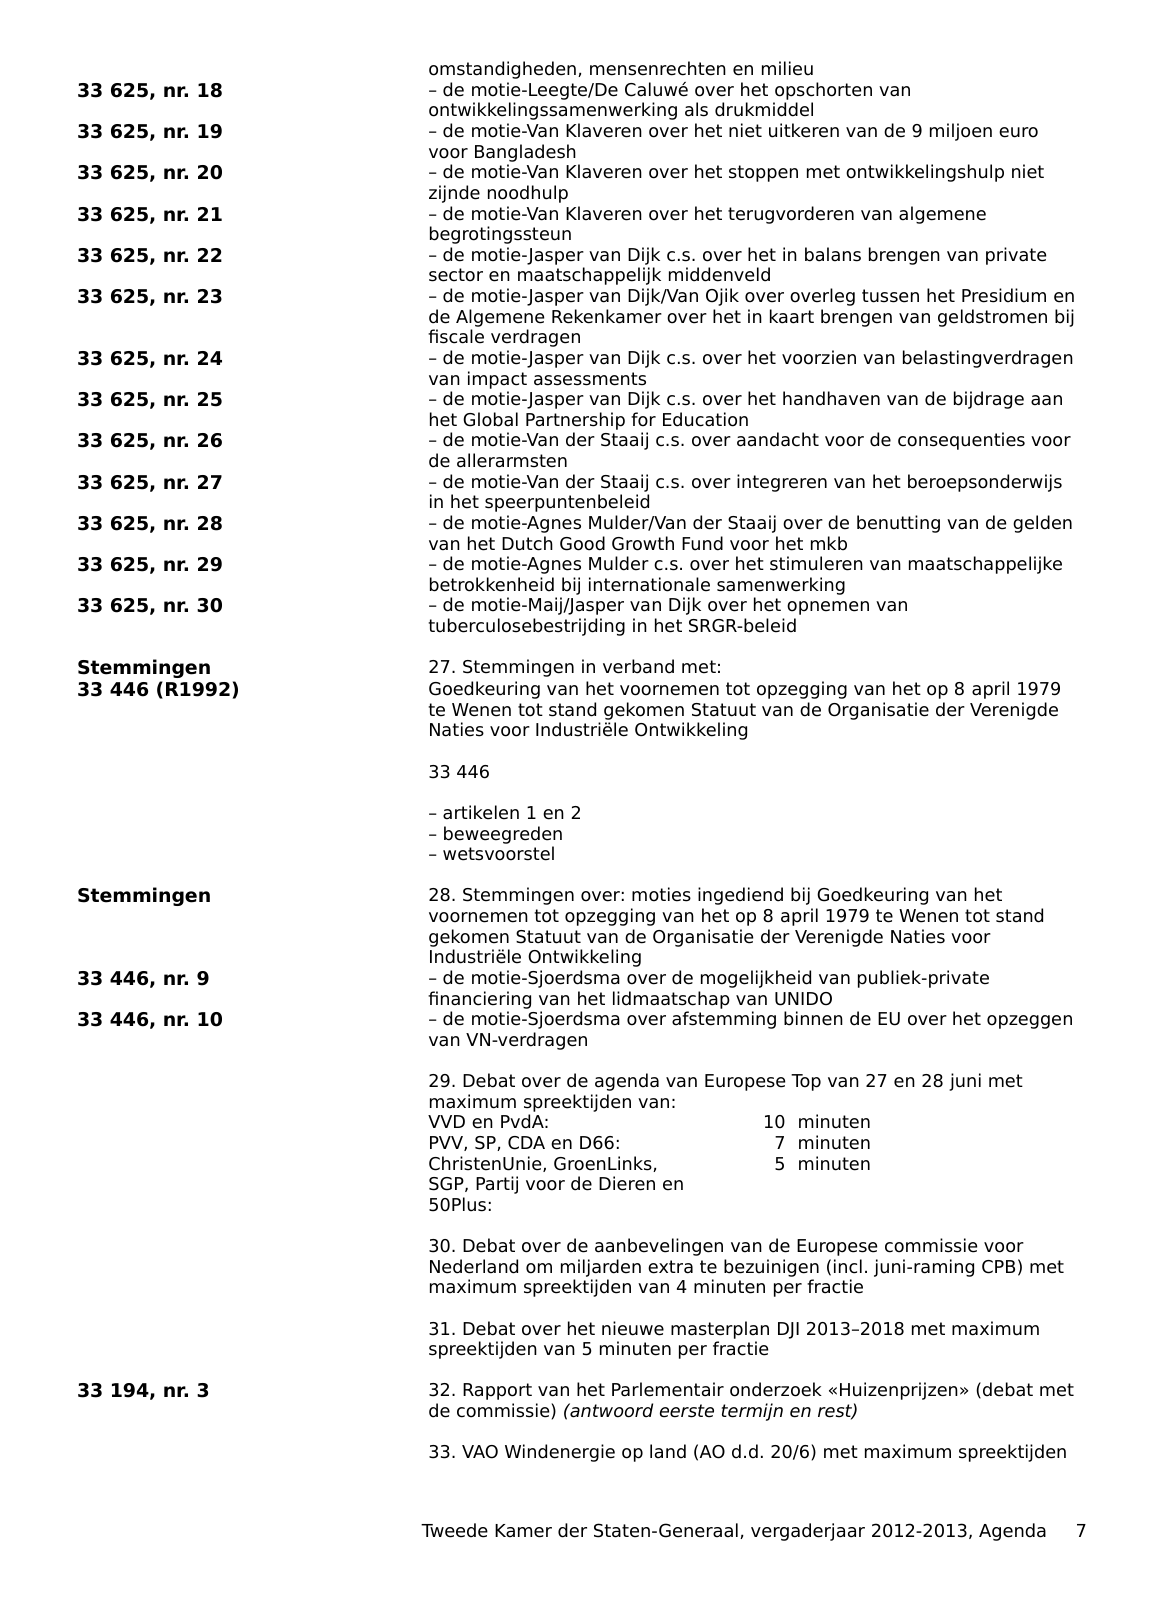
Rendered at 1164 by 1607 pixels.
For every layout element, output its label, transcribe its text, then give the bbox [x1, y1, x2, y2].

table_cell 33 625, nr. 26 [77, 430, 404, 472]
table_cell 33 625, nr. 18 [77, 80, 404, 121]
table_cell [422, 865, 1087, 885]
table_cell 29. Debat over de agenda van Europese Top van 27 en 28 juni met maximum spreektijden van: [422, 1071, 1087, 1112]
table_cell [405, 286, 422, 348]
table_cell Goedkeuring van het voornemen tot opzegging van het op 8 april 1979 te Wenen tot stand gekomen Statuut van de Organisatie der Verenigde Naties voor Industriële Ontwikkeling [422, 679, 1087, 741]
table_cell [77, 1319, 404, 1360]
table_cell 33 625, nr. 29 [77, 554, 404, 595]
table_cell – de motie-Leegte/De Caluwé over het opschorten van ontwikkelingssamenwerking als drukmiddel [422, 80, 1087, 121]
table_cell 33 446, nr. 10 [77, 1009, 404, 1050]
table_cell [77, 762, 404, 782]
table_cell [405, 1298, 422, 1318]
table_cell [405, 513, 422, 554]
table_cell 33. VAO Windenergie op land (AO d.d. 20/6) met maximum spreektijden [422, 1442, 1087, 1463]
table_cell [405, 472, 422, 513]
table_cell 31. Debat over het nieuwe masterplan DJI 2013–2018 met maximum spreektijden van 5 minuten per fractie [422, 1319, 1087, 1360]
table_cell 33 625, nr. 30 [77, 595, 404, 637]
table_cell [422, 1215, 706, 1236]
table_cell [405, 782, 422, 803]
table_cell – de motie-Sjoerdsma over afstemming binnen de EU over het opzeggen van VN-verdragen [422, 1009, 1087, 1050]
table_cell [405, 1154, 422, 1215]
table_cell 33 194, nr. 3 [77, 1380, 404, 1422]
table_cell [405, 1215, 422, 1236]
table_cell [422, 1298, 1087, 1318]
table_cell [405, 554, 422, 595]
table_cell [77, 1422, 404, 1442]
table_cell minuten [791, 1154, 1087, 1215]
table_cell [405, 657, 422, 679]
table_cell VVD en PvdA: [422, 1112, 706, 1133]
table_cell [77, 865, 404, 885]
table_cell [405, 1442, 422, 1463]
table_cell [405, 80, 422, 121]
table_cell 33 446 [422, 762, 1087, 782]
table_cell [405, 348, 422, 389]
table_cell – wetsvoorstel [422, 844, 1087, 865]
table_cell 33 446, nr. 9 [77, 968, 404, 1009]
table_cell [77, 1050, 404, 1071]
table_cell 33 625, nr. 23 [77, 286, 404, 348]
table_cell [77, 844, 404, 865]
table_cell [422, 741, 1087, 762]
table_cell – beweegreden [422, 824, 1087, 844]
table_cell [791, 1215, 1087, 1236]
table_cell – de motie-Jasper van Dijk c.s. over het handhaven van de bijdrage aan het Global Partnership for Education [422, 389, 1087, 430]
table_cell 28. Stemmingen over: moties ingediend bij Goedkeuring van het voornemen tot opzegging van het op 8 april 1979 te Wenen tot stand gekomen Statuut van de Organisatie der Verenigde Naties voor Industriële Ontwikkeling [422, 885, 1087, 968]
table_cell [405, 1236, 422, 1298]
table_cell [405, 1422, 422, 1442]
table_cell [77, 1133, 404, 1153]
table_cell [77, 1236, 404, 1298]
table_cell [405, 389, 422, 430]
table_cell [405, 245, 422, 286]
table_cell [422, 1360, 1087, 1380]
table_cell [405, 1112, 422, 1133]
table_cell [405, 59, 422, 80]
table_cell [77, 59, 404, 80]
table_cell – de motie-Jasper van Dijk c.s. over het voorzien van belastingverdragen van impact assessments [422, 348, 1087, 389]
table_cell [405, 865, 422, 885]
table_cell Stemmingen [77, 885, 404, 968]
table_cell – de motie-Van Klaveren over het niet uitkeren van de 9 miljoen euro voor Bangladesh [422, 121, 1087, 162]
table_cell [77, 741, 404, 762]
table_cell [405, 741, 422, 762]
table_cell 33 625, nr. 22 [77, 245, 404, 286]
table_cell [422, 1050, 1087, 1071]
table_cell 33 625, nr. 28 [77, 513, 404, 554]
table_cell Stemmingen [77, 657, 404, 679]
table_cell [405, 430, 422, 472]
table_cell [77, 824, 404, 844]
table_cell ChristenUnie, GroenLinks, SGP, Partij voor de Dieren en 50Plus: [422, 1154, 706, 1215]
table_cell [405, 1360, 422, 1380]
table_cell minuten [791, 1112, 1087, 1133]
table_cell [706, 1215, 791, 1236]
table_cell [77, 1215, 404, 1236]
table_cell [77, 803, 404, 823]
table_cell – de motie-Van der Staaij c.s. over integreren van het beroepsonderwijs in het speerpuntenbeleid [422, 472, 1087, 513]
table_cell [405, 762, 422, 782]
table_cell 33 625, nr. 19 [77, 121, 404, 162]
table_cell [405, 121, 422, 162]
table_cell 10 [706, 1112, 791, 1133]
table_cell – de motie-Jasper van Dijk c.s. over het in balans brengen van private sector en maatschappelijk middenveld [422, 245, 1087, 286]
table_cell [405, 595, 422, 637]
table_cell [77, 782, 404, 803]
table_cell 33 625, nr. 21 [77, 204, 404, 245]
table_cell – de motie-Agnes Mulder c.s. over het stimuleren van maatschappelijke betrokkenheid bij internationale samenwerking [422, 554, 1087, 595]
table_cell 5 [706, 1154, 791, 1215]
table_cell 27. Stemmingen in verband met: [422, 657, 1087, 679]
table_cell PVV, SP, CDA en D66: [422, 1133, 706, 1153]
table_cell [405, 1050, 422, 1071]
table_cell [77, 1442, 404, 1463]
table_cell [405, 637, 422, 657]
table_cell [77, 1360, 404, 1380]
table_cell [422, 1422, 1087, 1442]
table_cell [405, 803, 422, 823]
table_cell – de motie-Maij/Jasper van Dijk over het opnemen van tuberculosebestrijding in het SRGR-beleid [422, 595, 1087, 637]
table_cell – artikelen 1 en 2 [422, 803, 1087, 823]
table_cell [405, 885, 422, 968]
table_cell [77, 1154, 404, 1215]
table_cell [77, 1071, 404, 1112]
table_cell [422, 782, 1087, 803]
table_cell 33 446 (R1992) [77, 679, 404, 741]
table_cell 33 625, nr. 25 [77, 389, 404, 430]
table_cell [405, 844, 422, 865]
table_cell [405, 1009, 422, 1050]
table_cell [405, 1319, 422, 1360]
table_cell 30. Debat over de aanbevelingen van de Europese commissie voor Nederland om miljarden extra te bezuinigen (incl. juni-raming CPB) met maximum spreektijden van 4 minuten per fractie [422, 1236, 1087, 1298]
table_cell – de motie-Jasper van Dijk/Van Ojik over overleg tussen het Presidium en de Algemene Rekenkamer over het in kaart brengen van geldstromen bij fiscale verdragen [422, 286, 1087, 348]
table_cell 33 625, nr. 24 [77, 348, 404, 389]
table_cell [77, 637, 404, 657]
table_cell [405, 1133, 422, 1153]
table_cell [422, 637, 1087, 657]
table_cell [405, 1380, 422, 1422]
table_cell [77, 1112, 404, 1133]
table_cell [77, 1298, 404, 1318]
table_cell – de motie-Agnes Mulder/Van der Staaij over de benutting van de gelden van het Dutch Good Growth Fund voor het mkb [422, 513, 1087, 554]
table_cell 33 625, nr. 20 [77, 162, 404, 203]
table_cell [405, 679, 422, 741]
table_cell 33 625, nr. 27 [77, 472, 404, 513]
table_cell – de motie-Van Klaveren over het stoppen met ontwikkelingshulp niet zijnde noodhulp [422, 162, 1087, 203]
table_cell [405, 162, 422, 203]
table_cell – de motie-Sjoerdsma over de mogelijkheid van publiek-private financiering van het lidmaatschap van UNIDO [422, 968, 1087, 1009]
table_cell omstandigheden, mensenrechten en milieu [422, 59, 1087, 80]
table_cell – de motie-Van Klaveren over het terugvorderen van algemene begrotingssteun [422, 204, 1087, 245]
table_cell – de motie-Van der Staaij c.s. over aandacht voor de consequenties voor de allerarmsten [422, 430, 1087, 472]
table_cell [405, 968, 422, 1009]
table_cell [405, 1071, 422, 1112]
table_cell minuten [791, 1133, 1087, 1153]
table_cell [405, 204, 422, 245]
table_cell 32. Rapport van het Parlementair onderzoek «Huizenprijzen» (debat met de commissie) (antwoord eerste termijn en rest) [422, 1380, 1087, 1422]
table_cell [405, 824, 422, 844]
table_cell 7 [706, 1133, 791, 1153]
